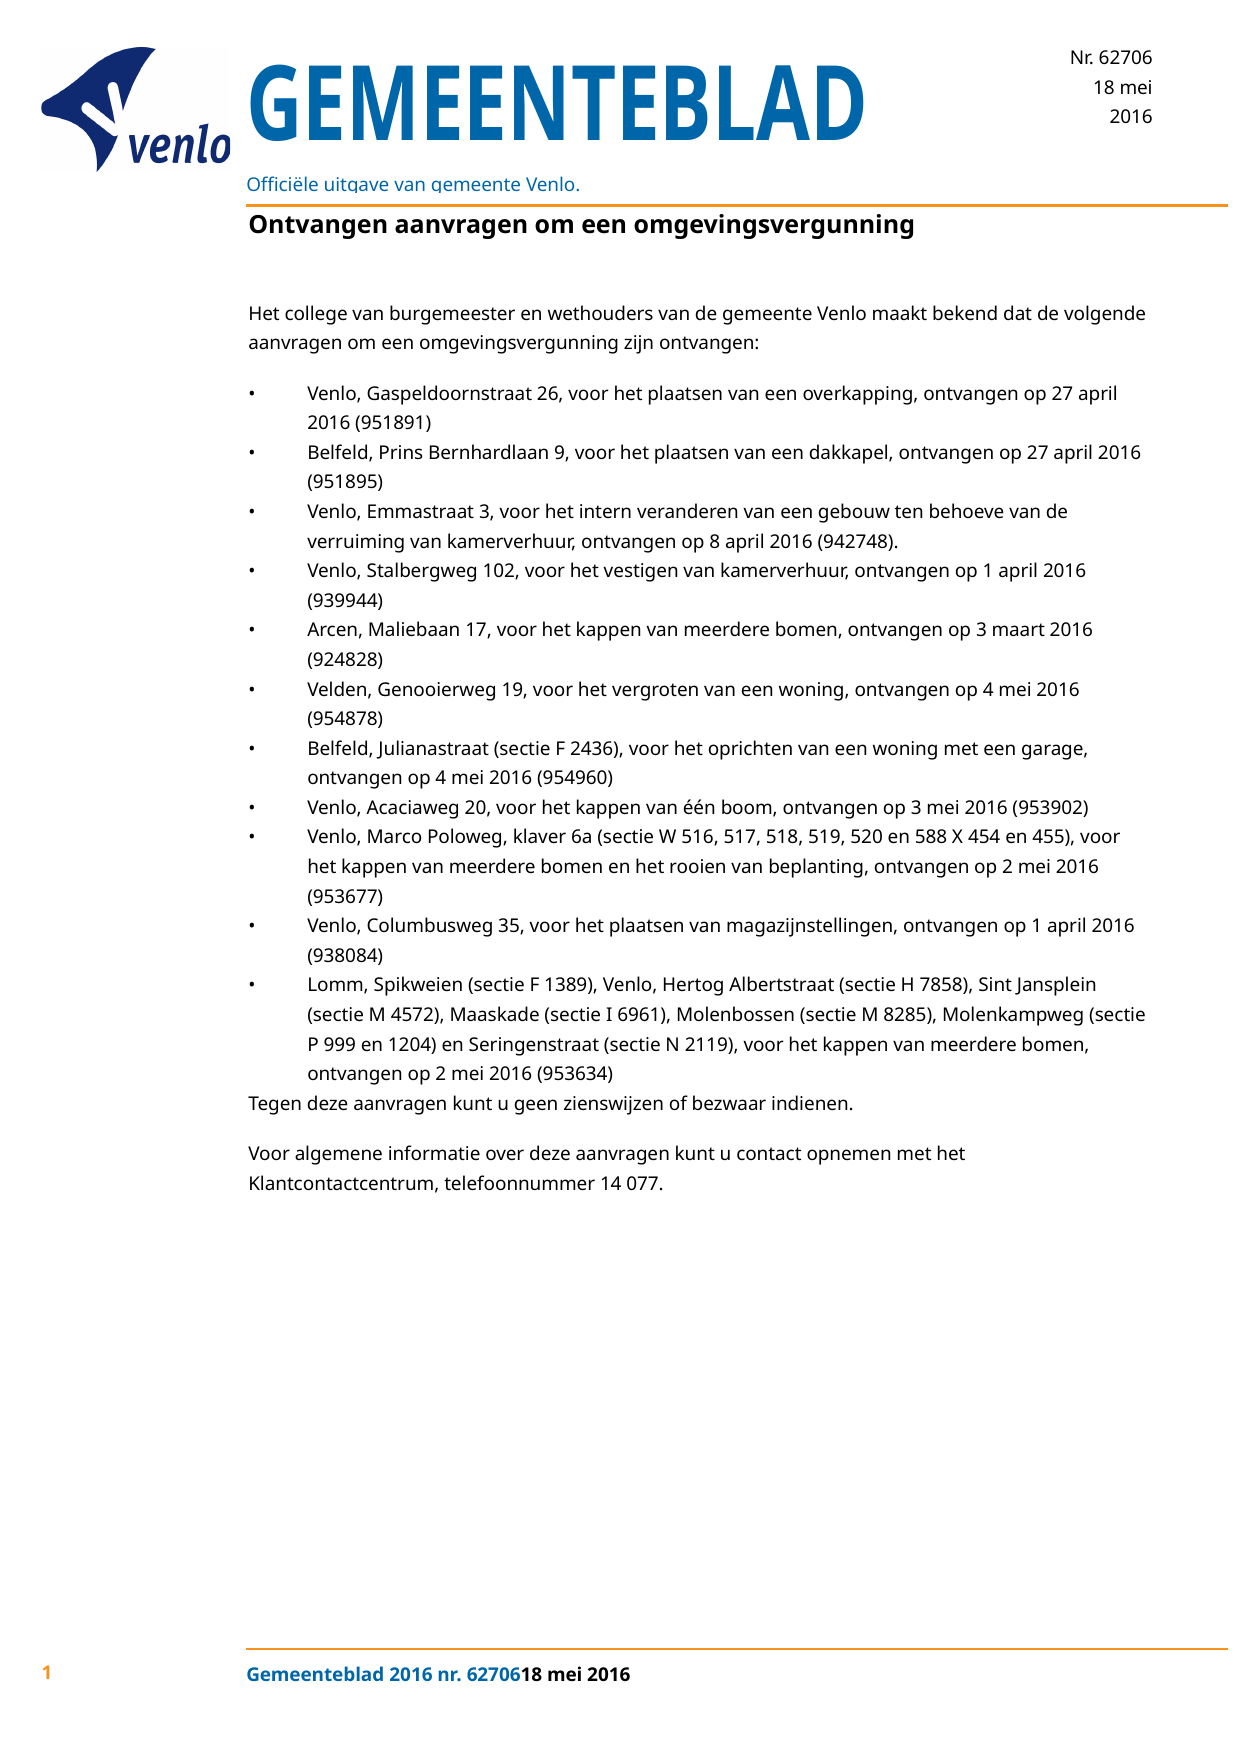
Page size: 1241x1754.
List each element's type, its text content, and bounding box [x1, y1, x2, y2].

list Venlo, Marco Poloweg, klaver 6a (sectie W 516, 517, 518, 519, 520 en 588 X 454 en 455), voor het kappen van meerdere bomen en het rooien van beplanting, ontvangen op 2 mei 2016 (953677) [248, 824, 1152, 908]
list Arcen, Maliebaan 17, voor het kappen van meerdere bomen, ontvangen op 3 maart 2016 (924828) [248, 617, 1152, 672]
text Ontvangen aanvragen om een omgevingsvergunning [248, 207, 1152, 241]
list Venlo, Acaciaweg 20, voor het kappen van één boom, ontvangen op 3 mei 2016 (953902) [248, 794, 1152, 820]
list Lomm, Spikweien (sectie F 1389), Venlo, Hertog Albertstraat (sectie H 7858), Sint Jansplein (sectie M 4572), Maaskade (sectie I 6961), Molenbossen (sectie M 8285), Molenkampweg (sectie P 999 en 1204) en Seringenstraat (sectie N 2119), voor het kappen van meerdere bomen, ontvangen op 2 mei 2016 (953634) [248, 972, 1152, 1086]
list Venlo, Gaspeldoornstraat 26, voor het plaatsen van een overkapping, ontvangen op 27 april 2016 (951891) [248, 380, 1152, 435]
list Belfeld, Julianastraat (sectie F 2436), voor het oprichten van een woning met een garage, ontvangen op 4 mei 2016 (954960) [248, 735, 1152, 790]
text Het college van burgemeester en wethouders van de gemeente Venlo maakt bekend dat de volgende aanvragen om een omgevingsvergunning zijn ontvangen: [248, 300, 1152, 355]
text Voor algemene informatie over deze aanvragen kunt u contact opnemen met het Klantcontactcentrum, telefoonnummer 14 077. [248, 1140, 1152, 1196]
list Velden, Genooierweg 19, voor het vergroten van een woning, ontvangen op 4 mei 2016 (954878) [248, 676, 1152, 731]
list Belfeld, Prins Bernhardlaan 9, voor het plaatsen van een dakkapel, ontvangen op 27 april 2016 (951895) [248, 439, 1152, 494]
list Venlo, Emmastraat 3, voor het intern veranderen van een gebouw ten behoeve van de verruiming van kamerverhuur, ontvangen op 8 april 2016 (942748). [248, 498, 1152, 553]
list Venlo, Columbusweg 35, voor het plaatsen van magazijnstellingen, ontvangen op 1 april 2016 (938084) [248, 912, 1152, 968]
list Venlo, Stalbergweg 102, voor het vestigen van kamerverhuur, ontvangen op 1 april 2016 (939944) [248, 557, 1152, 613]
text Tegen deze aanvragen kunt u geen zienswijzen of bezwaar indienen. [248, 1090, 1152, 1116]
picture [41, 47, 231, 172]
